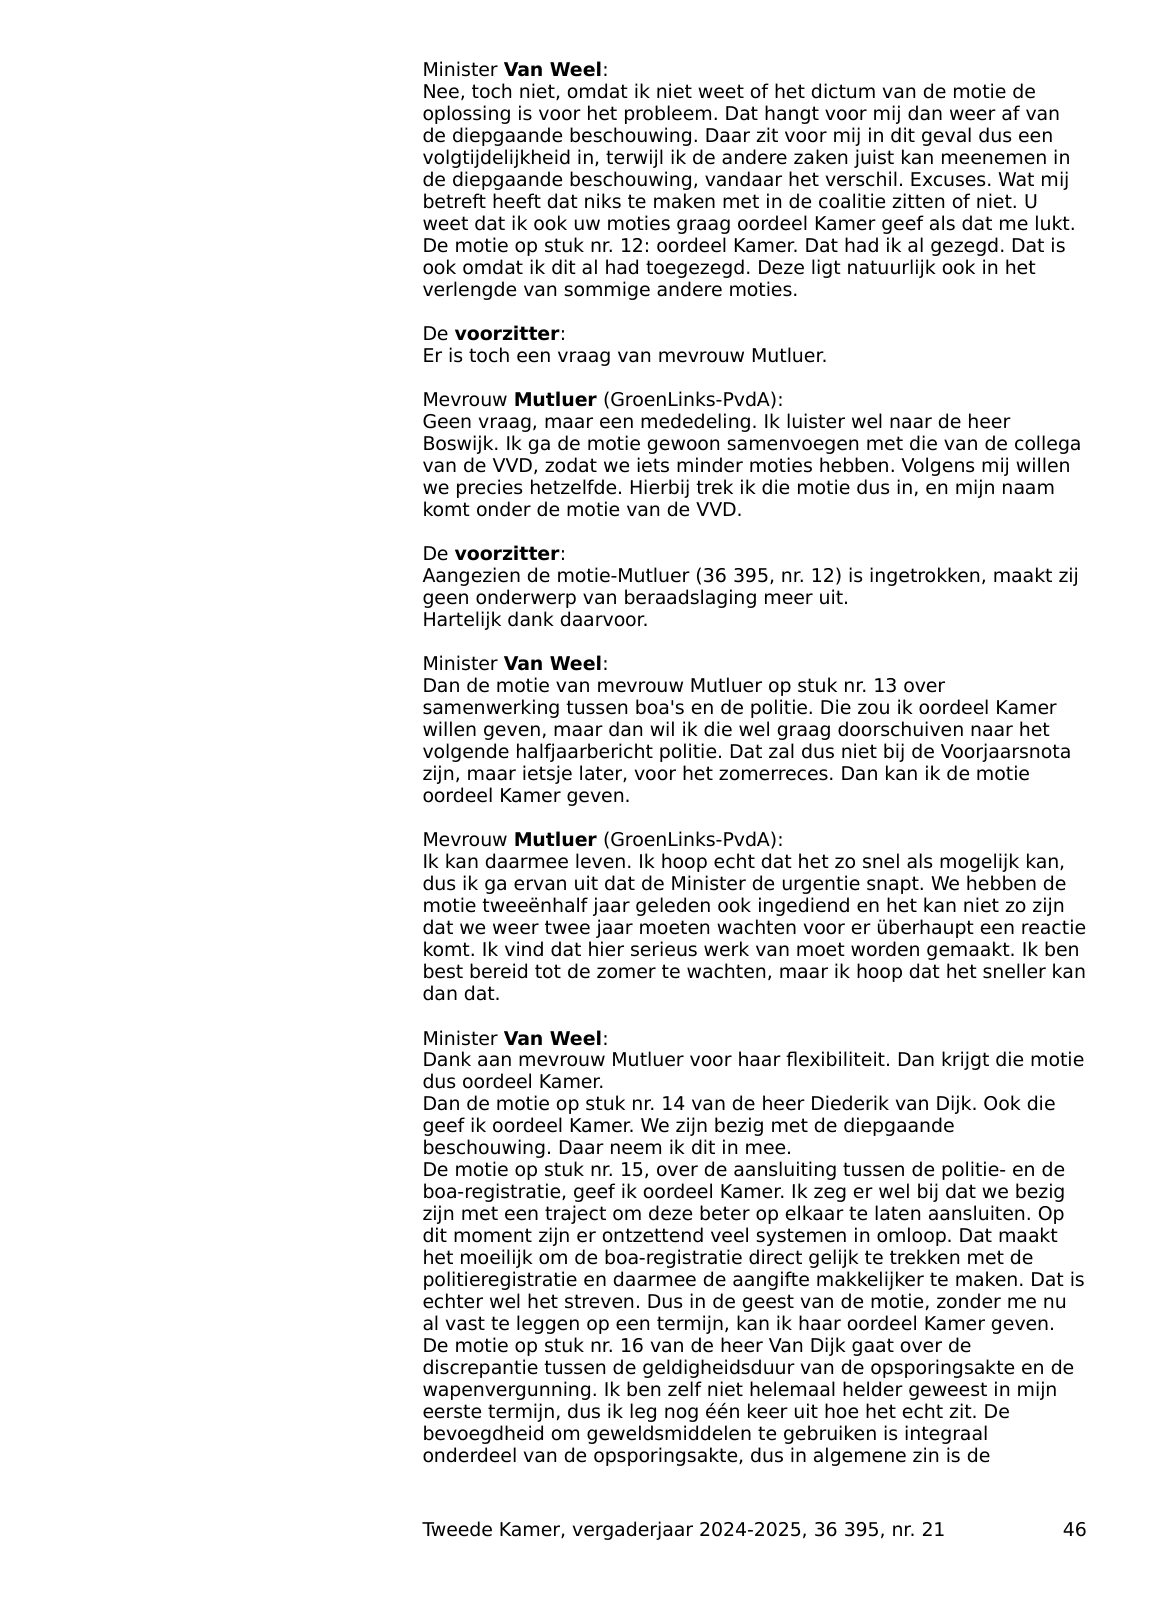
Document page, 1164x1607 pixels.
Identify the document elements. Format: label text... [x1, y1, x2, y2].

text Minister Van Weel: [422, 653, 1087, 675]
text Dan de motie van mevrouw Mutluer op stuk nr. 13 over samenwerking tussen boa's en de politie. Die zou ik oordeel Kamer willen geven, maar dan wil ik die wel graag doorschuiven naar het volgende halfjaarbericht politie. Dat zal dus niet bij de Voorjaarsnota zijn, maar ietsje later, voor het zomerreces. Dan kan ik de motie oordeel Kamer geven. [422, 675, 1087, 807]
text Hartelijk dank daarvoor. [422, 609, 1087, 631]
text Geen vraag, maar een mededeling. Ik luister wel naar de heer Boswijk. Ik ga de motie gewoon samenvoegen met die van de collega van de VVD, zodat we iets minder moties hebben. Volgens mij willen we precies hetzelfde. Hierbij trek ik die motie dus in, en mijn naam komt onder de motie van de VVD. [422, 411, 1087, 521]
text Nee, toch niet, omdat ik niet weet of het dictum van de motie de oplossing is voor het probleem. Dat hangt voor mij dan weer af van de diepgaande beschouwing. Daar zit voor mij in dit geval dus een volgtijdelijkheid in, terwijl ik de andere zaken juist kan meenemen in de diepgaande beschouwing, vandaar het verschil. Excuses. Wat mij betreft heeft dat niks te maken met in de coalitie zitten of niet. U weet dat ik ook uw moties graag oordeel Kamer geef als dat me lukt. [422, 81, 1087, 235]
text De motie op stuk nr. 15, over de aansluiting tussen de politie- en de boa-registratie, geef ik oordeel Kamer. Ik zeg er wel bij dat we bezig zijn met een traject om deze beter op elkaar te laten aansluiten. Op dit moment zijn er ontzettend veel systemen in omloop. Dat maakt het moeilijk om de boa-registratie direct gelijk te trekken met de politieregistratie en daarmee de aangifte makkelijker te maken. Dat is echter wel het streven. Dus in de geest van de motie, zonder me nu al vast te leggen op een termijn, kan ik haar oordeel Kamer geven. [422, 1159, 1087, 1335]
text De voorzitter: [422, 323, 1087, 345]
text Aangezien de motie-Mutluer (36 395, nr. 12) is ingetrokken, maakt zij geen onderwerp van beraadslaging meer uit. [422, 565, 1087, 609]
text Dan de motie op stuk nr. 14 van de heer Diederik van Dijk. Ook die geef ik oordeel Kamer. We zijn bezig met de diepgaande beschouwing. Daar neem ik dit in mee. [422, 1093, 1087, 1159]
text Dank aan mevrouw Mutluer voor haar flexibiliteit. Dan krijgt die motie dus oordeel Kamer. [422, 1049, 1087, 1093]
text De motie op stuk nr. 12: oordeel Kamer. Dat had ik al gezegd. Dat is ook omdat ik dit al had toegezegd. Deze ligt natuurlijk ook in het verlengde van sommige andere moties. [422, 235, 1087, 301]
text Minister Van Weel: [422, 1027, 1087, 1049]
text Mevrouw Mutluer (GroenLinks-PvdA): [422, 389, 1087, 411]
text Er is toch een vraag van mevrouw Mutluer. [422, 345, 1087, 367]
text Ik kan daarmee leven. Ik hoop echt dat het zo snel als mogelijk kan, dus ik ga ervan uit dat de Minister de urgentie snapt. We hebben de motie tweeënhalf jaar geleden ook ingediend en het kan niet zo zijn dat we weer twee jaar moeten wachten voor er überhaupt een reactie komt. Ik vind dat hier serieus werk van moet worden gemaakt. Ik ben best bereid tot de zomer te wachten, maar ik hoop dat het sneller kan dan dat. [422, 851, 1087, 1005]
text Mevrouw Mutluer (GroenLinks-PvdA): [422, 829, 1087, 851]
text De voorzitter: [422, 543, 1087, 565]
text De motie op stuk nr. 16 van de heer Van Dijk gaat over de discrepantie tussen de geldigheidsduur van de opsporingsakte en de wapenvergunning. Ik ben zelf niet helemaal helder geweest in mijn eerste termijn, dus ik leg nog één keer uit hoe het echt zit. De bevoegdheid om geweldsmiddelen te gebruiken is integraal onderdeel van de opsporingsakte, dus in algemene zin is de [422, 1335, 1087, 1467]
text Minister Van Weel: [422, 59, 1087, 81]
